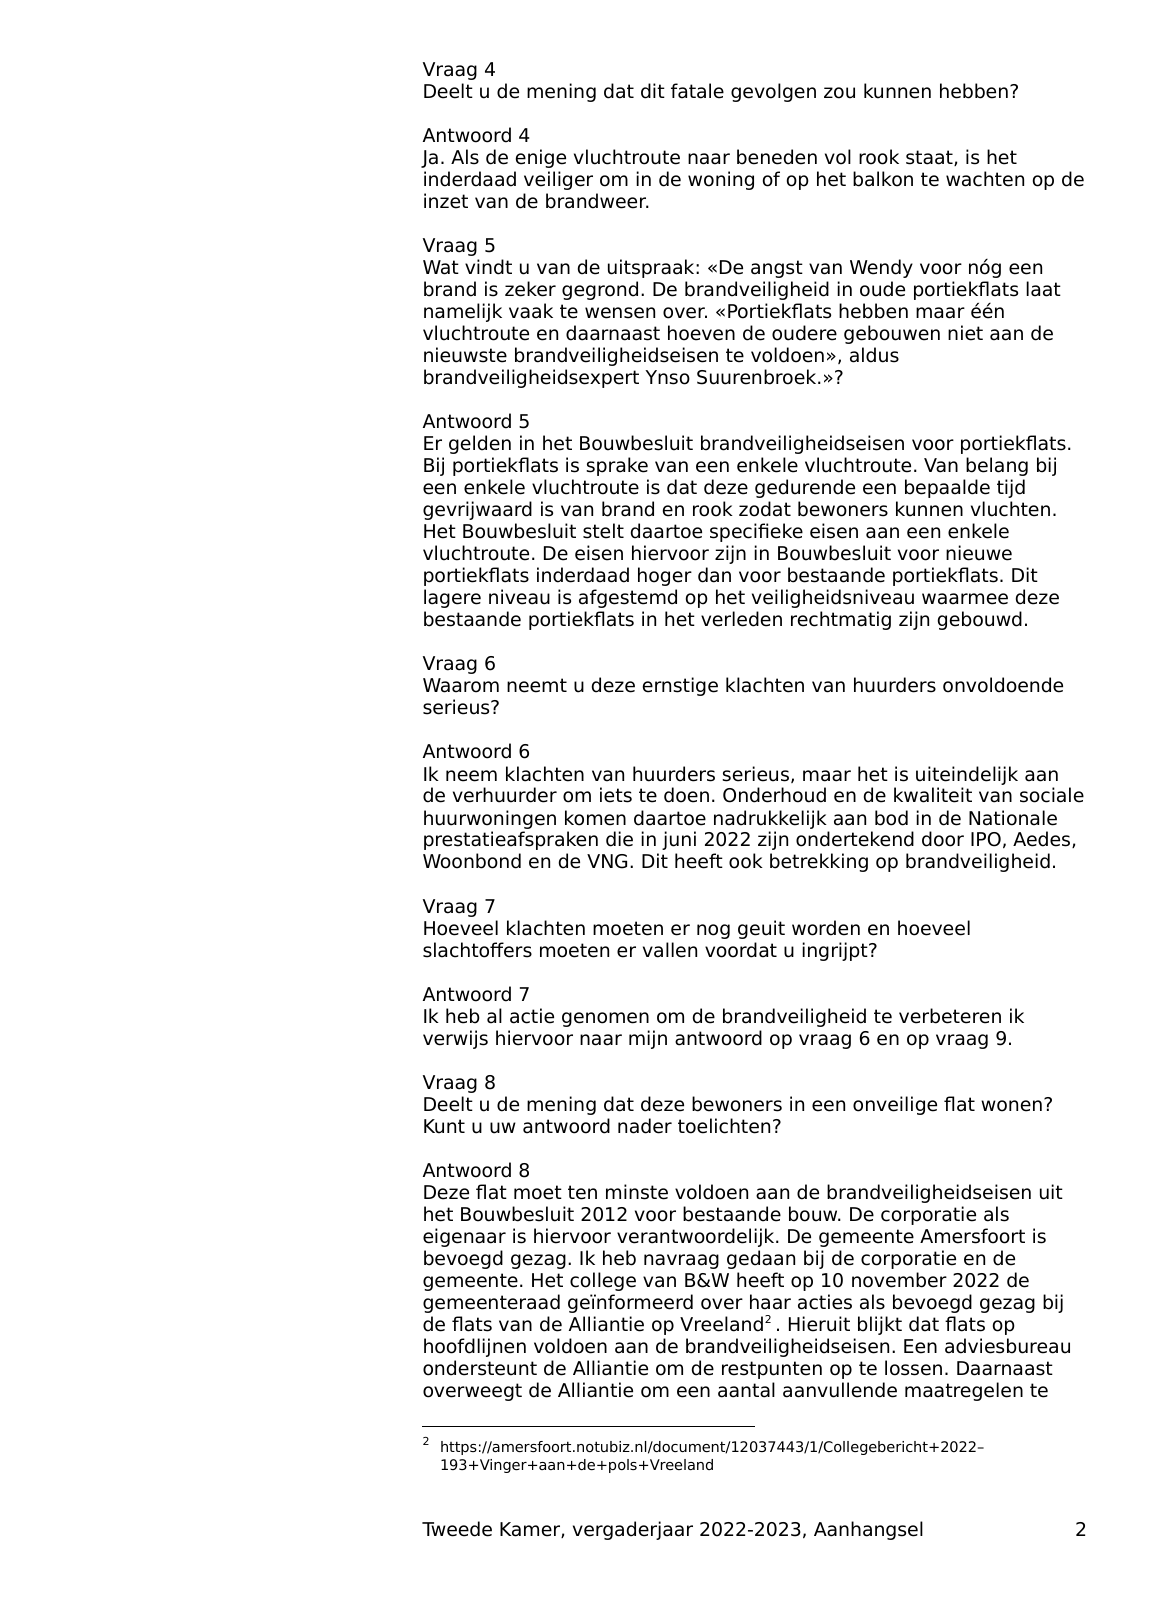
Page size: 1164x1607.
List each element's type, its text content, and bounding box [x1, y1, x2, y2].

text Antwoord 6 [422, 741, 1087, 763]
text Antwoord 7 [422, 984, 1087, 1006]
text Vraag 7 [422, 896, 1087, 917]
text Vraag 4 [422, 59, 1087, 81]
text Waarom neemt u deze ernstige klachten van huurders onvoldoende serieus? [422, 675, 1087, 719]
text Vraag 5 [422, 235, 1087, 257]
text Ja. Als de enige vluchtroute naar beneden vol rook staat, is het inderdaad veiliger om in de woning of op het balkon te wachten op de inzet van de brandweer. [422, 147, 1087, 213]
text Antwoord 4 [422, 125, 1087, 147]
text Wat vindt u van de uitspraak: «De angst van Wendy voor nóg een brand is zeker gegrond. De brandveiligheid in oude portiekflats laat namelijk vaak te wensen over. «Portiekflats hebben maar één vluchtroute en daarnaast hoeven de oudere gebouwen niet aan de nieuwste brandveiligheidseisen te voldoen», aldus brandveiligheidsexpert Ynso Suurenbroek.»? [422, 257, 1087, 389]
text Deelt u de mening dat deze bewoners in een onveilige flat wonen? Kunt u uw antwoord nader toelichten? [422, 1094, 1087, 1138]
text Deze flat moet ten minste voldoen aan de brandveiligheidseisen uit het Bouwbesluit 2012 voor bestaande bouw. De corporatie als eigenaar is hiervoor verantwoordelijk. De gemeente Amersfoort is bevoegd gezag. Ik heb navraag gedaan bij de corporatie en de gemeente. Het college van B&W heeft op 10 november 2022 de gemeenteraad geïnformeerd over haar acties als bevoegd gezag bij de flats van de Alliantie op Vreeland. Hieruit blijkt dat flats op hoofdlijnen voldoen aan de brandveiligheidseisen. Een adviesbureau ondersteunt de Alliantie om de restpunten op te lossen. Daarnaast overweegt de Alliantie om een aantal aanvullende maatregelen te [422, 1182, 1087, 1402]
text Antwoord 5 [422, 411, 1087, 433]
text Deelt u de mening dat dit fatale gevolgen zou kunnen hebben? [422, 81, 1087, 103]
text Er gelden in het Bouwbesluit brandveiligheidseisen voor portiekflats. Bij portiekflats is sprake van een enkele vluchtroute. Van belang bij een enkele vluchtroute is dat deze gedurende een bepaalde tijd gevrijwaard is van brand en rook zodat bewoners kunnen vluchten. Het Bouwbesluit stelt daartoe specifieke eisen aan een enkele vluchtroute. De eisen hiervoor zijn in Bouwbesluit voor nieuwe portiekflats inderdaad hoger dan voor bestaande portiekflats. Dit lagere niveau is afgestemd op het veiligheidsniveau waarmee deze bestaande portiekflats in het verleden rechtmatig zijn gebouwd. [422, 433, 1087, 631]
text Antwoord 8 [422, 1160, 1087, 1182]
text Hoeveel klachten moeten er nog geuit worden en hoeveel slachtoffers moeten er vallen voordat u ingrijpt? [422, 917, 1087, 961]
text Ik neem klachten van huurders serieus, maar het is uiteindelijk aan de verhuurder om iets te doen. Onderhoud en de kwaliteit van sociale huurwoningen komen daartoe nadrukkelijk aan bod in de Nationale prestatieafspraken die in juni 2022 zijn ondertekend door IPO, Aedes, Woonbond en de VNG. Dit heeft ook betrekking op brandveiligheid. [422, 763, 1087, 873]
text https://amersfoort.notubiz.nl/document/12037443/1/Collegebericht+2022–193+Vinger+aan+de+pols+Vreeland [422, 1435, 1087, 1474]
text Ik heb al actie genomen om de brandveiligheid te verbeteren ik verwijs hiervoor naar mijn antwoord op vraag 6 en op vraag 9. [422, 1006, 1087, 1049]
text Vraag 6 [422, 653, 1087, 675]
text Vraag 8 [422, 1072, 1087, 1094]
